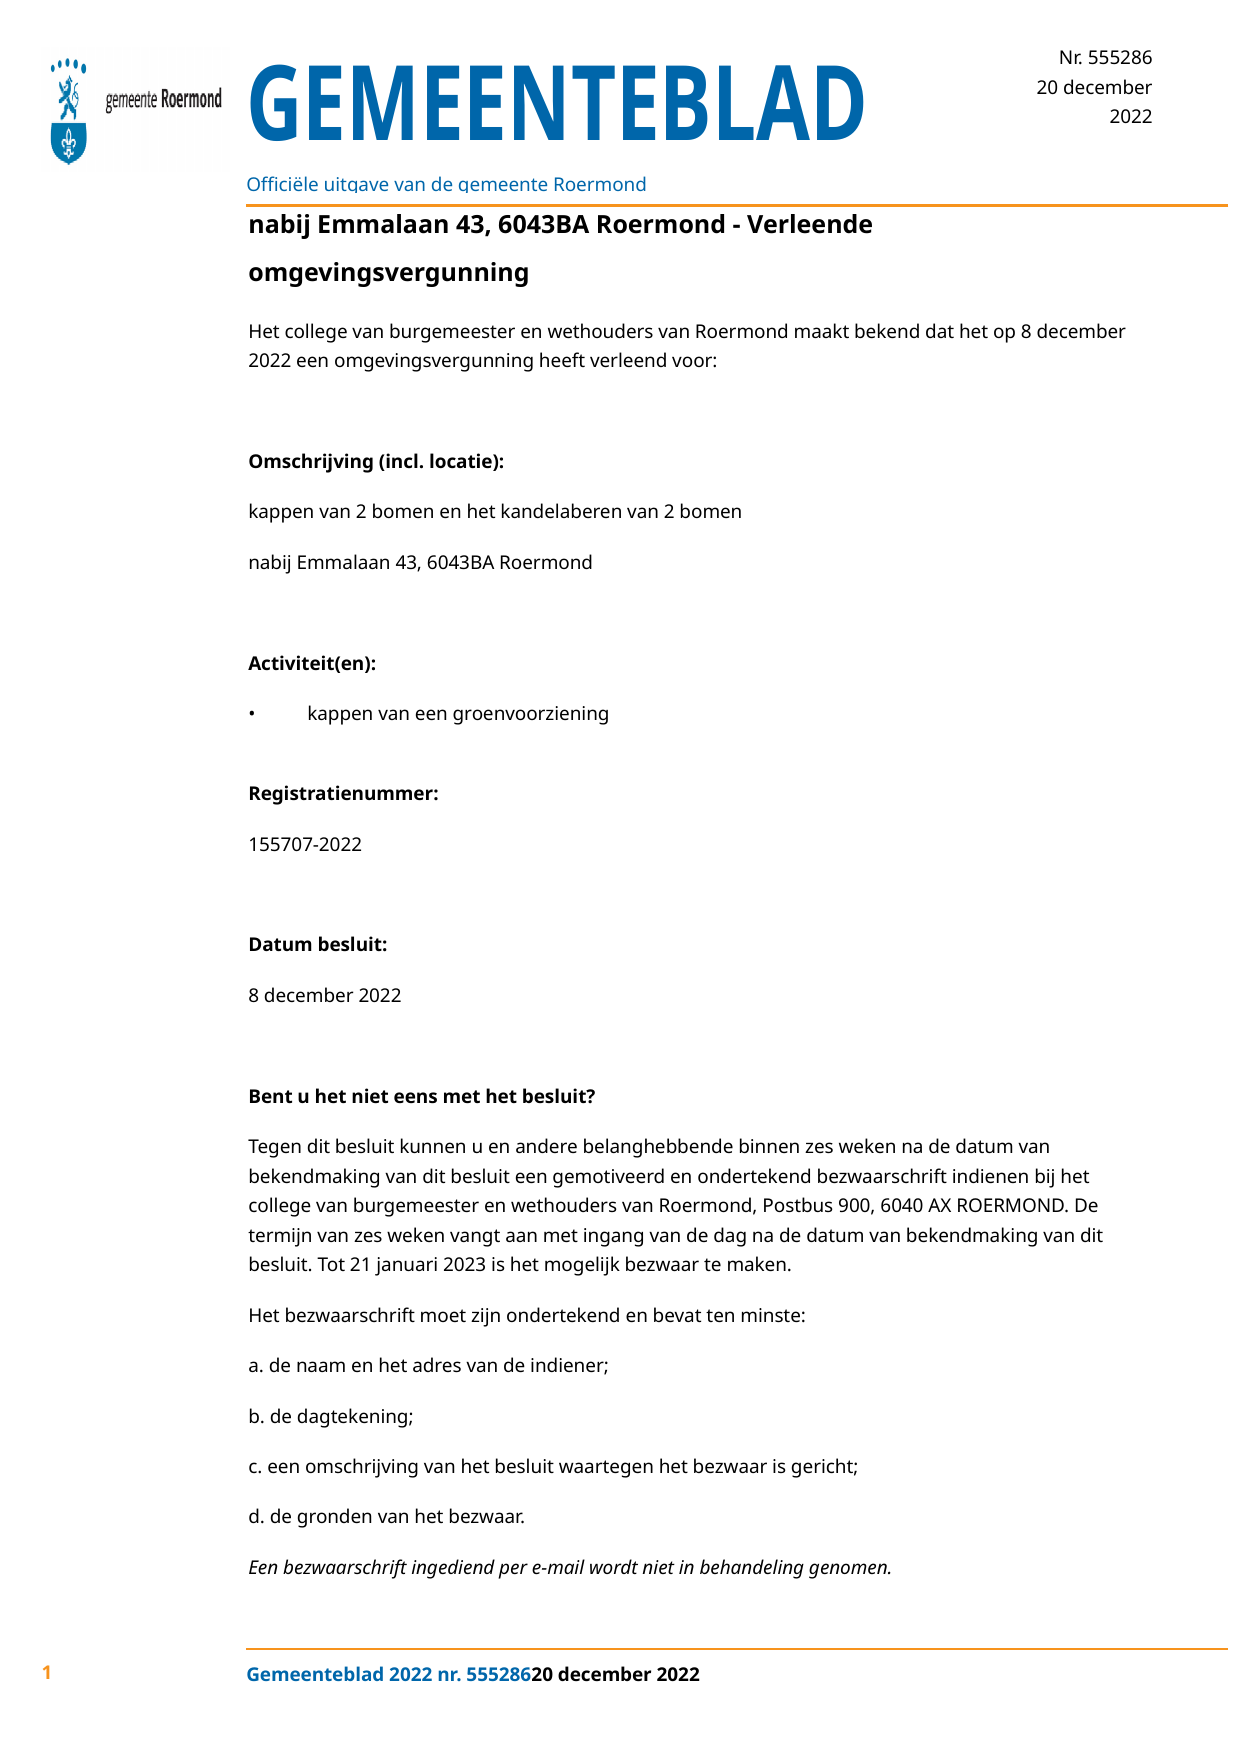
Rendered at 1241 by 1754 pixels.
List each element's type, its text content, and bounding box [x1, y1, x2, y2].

text Tegen dit besluit kunnen u en andere belanghebbende binnen zes weken na de datum van bekendmaking van dit besluit een gemotiveerd en ondertekend bezwaarschrift indienen bij het college van burgemeester en wethouders van Roermond, Postbus 900, 6040 AX ROERMOND. De termijn van zes weken vangt aan met ingang van de dag na de datum van bekendmaking van dit besluit. Tot 21 januari 2023 is het mogelijk bezwaar te maken. [248, 1133, 1152, 1277]
text Het college van burgemeester en wethouders van Roermond maakt bekend dat het op 8 december 2022 een omgevingsvergunning heeft verleend voor: [248, 318, 1152, 373]
text Bent u het niet eens met het besluit? [248, 1083, 1152, 1109]
text nabij Emmalaan 43, 6043BA Roermond [248, 549, 1152, 575]
text 155707-2022 [248, 831, 1152, 857]
text 8 december 2022 [248, 982, 1152, 1008]
text kappen van 2 bomen en het kandelaberen van 2 bomen [248, 499, 1152, 524]
picture [41, 47, 231, 172]
text Het bezwaarschrift moet zijn ondertekend en bevat ten minste: [248, 1302, 1152, 1328]
text b. de dagtekening; [248, 1403, 1152, 1429]
text Activiteit(en): [248, 650, 1152, 676]
text c. een omschrijving van het besluit waartegen het bezwaar is gericht; [248, 1453, 1152, 1479]
text Registratienummer: [248, 780, 1152, 806]
text d. de gronden van het bezwaar. [248, 1504, 1152, 1529]
text Datum besluit: [248, 932, 1152, 957]
text a. de naam en het adres van de indiener; [248, 1352, 1152, 1378]
text Omschrijving (incl. locatie): [248, 448, 1152, 474]
text nabij Emmalaan 43, 6043BA Roermond - Verleende omgevingsvergunning [248, 207, 1152, 288]
list kappen van een groenvoorziening [248, 700, 1152, 726]
text Een bezwaarschrift ingediend per e-mail wordt niet in behandeling genomen. [248, 1554, 1152, 1580]
